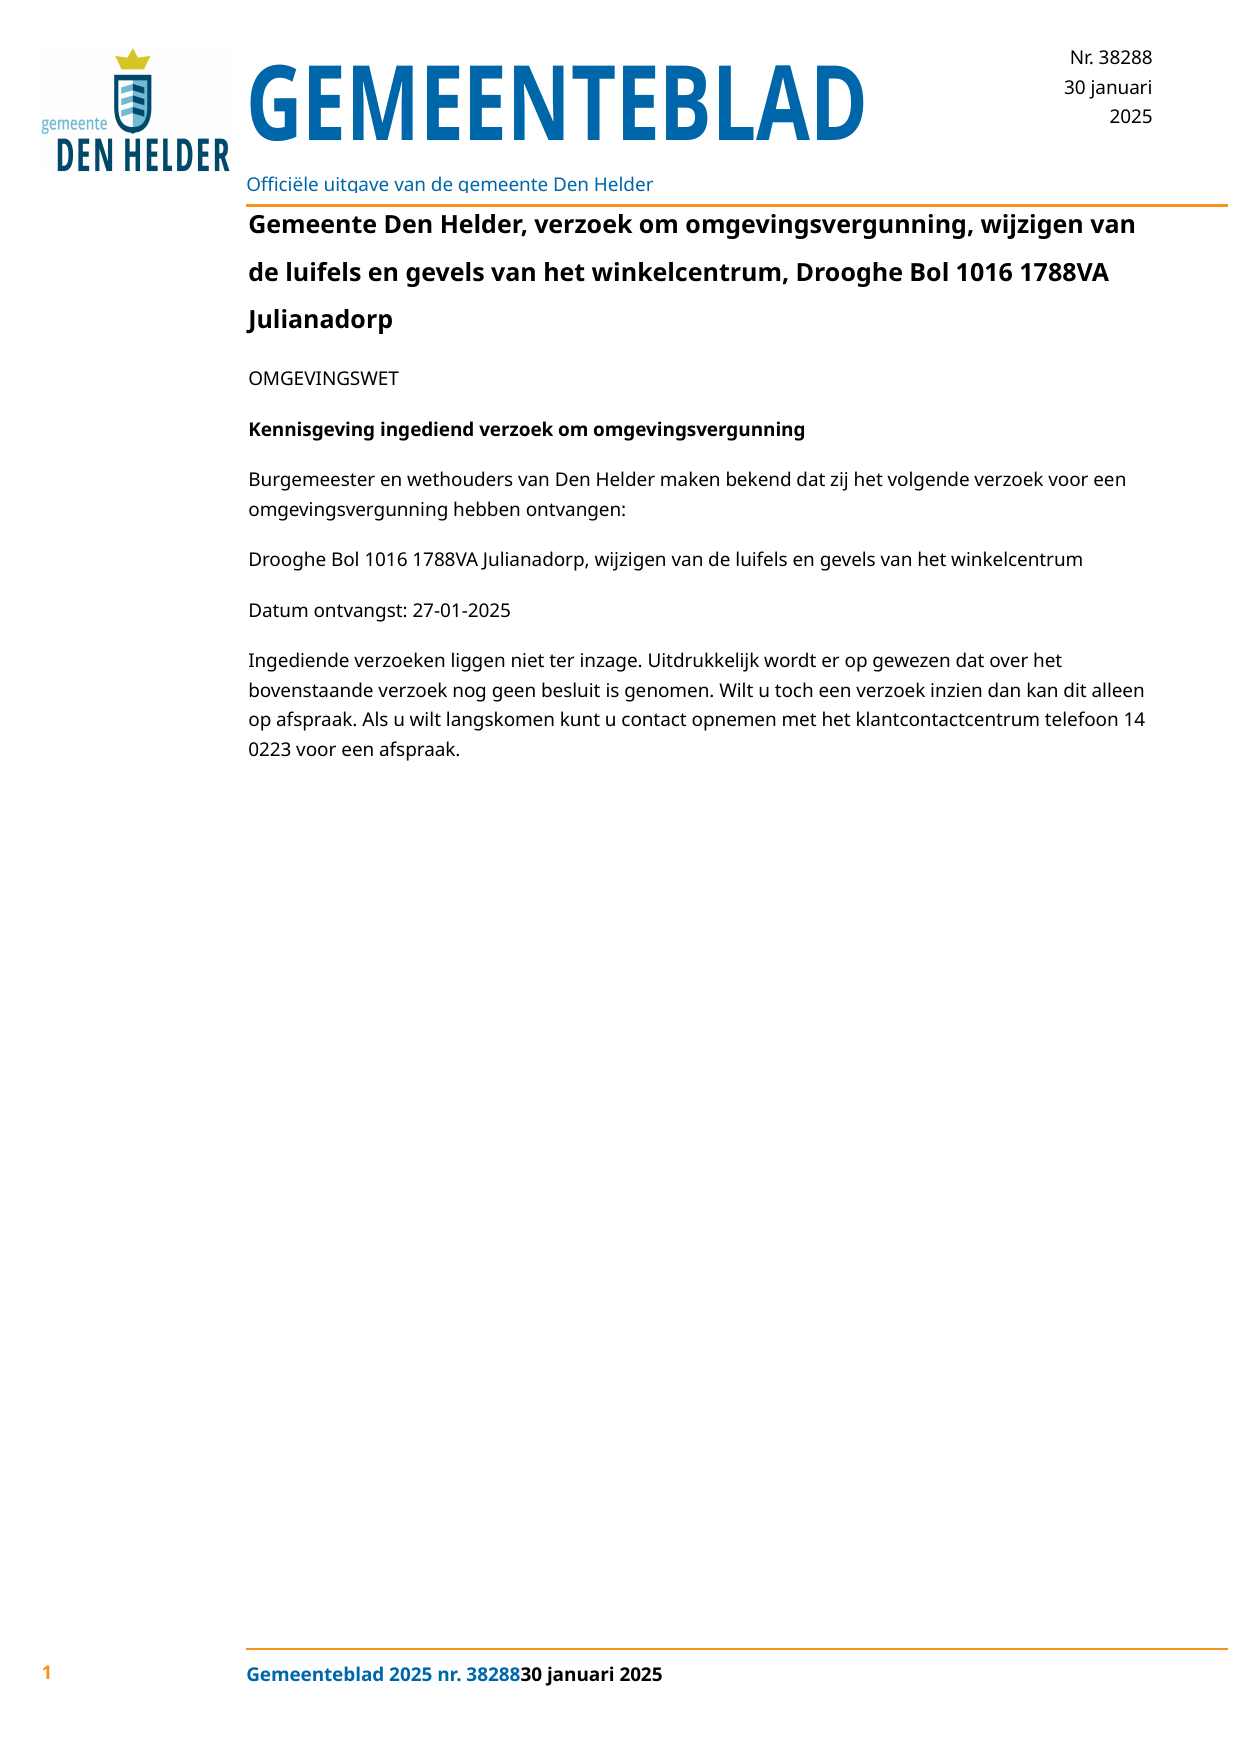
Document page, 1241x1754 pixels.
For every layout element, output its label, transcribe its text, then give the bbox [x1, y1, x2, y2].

text Drooghe Bol 1016 1788VA Julianadorp, wijzigen van de luifels en gevels van het winkelcentrum [248, 546, 1152, 572]
picture [130, 157, 135, 172]
picture [100, 154, 106, 172]
text Gemeente Den Helder, verzoek om omgevingsvergunning, wijzigen van de luifels en gevels van het winkelcentrum, Drooghe Bol 1016 1788VA Julianadorp [248, 207, 1152, 336]
picture [63, 144, 68, 165]
picture [220, 160, 224, 172]
text Datum ontvangst: 27-01-2025 [248, 597, 1152, 622]
text Ingediende verzoeken liggen niet ter inzage. Uitdrukkelijk wordt er op gewezen dat over het bovenstaande verzoek nog geen besluit is genomen. Wilt u toch een verzoek inzien dan kan dit alleen op afspraak. Als u wilt langskomen kunt u contact opnemen met het klantcontactcentrum telefoon 14 0223 voor een afspraak. [248, 647, 1152, 762]
picture [41, 47, 231, 172]
picture [182, 144, 187, 165]
text Burgemeester en wethouders van Den Helder maken bekend dat zij het volgende verzoek voor een omgevingsvergunning hebben ontvangen: [248, 466, 1152, 522]
text OMGEVINGSWET [248, 366, 1152, 391]
text Kennisgeving ingediend verzoek om omgevingsvergunning [248, 416, 1152, 442]
